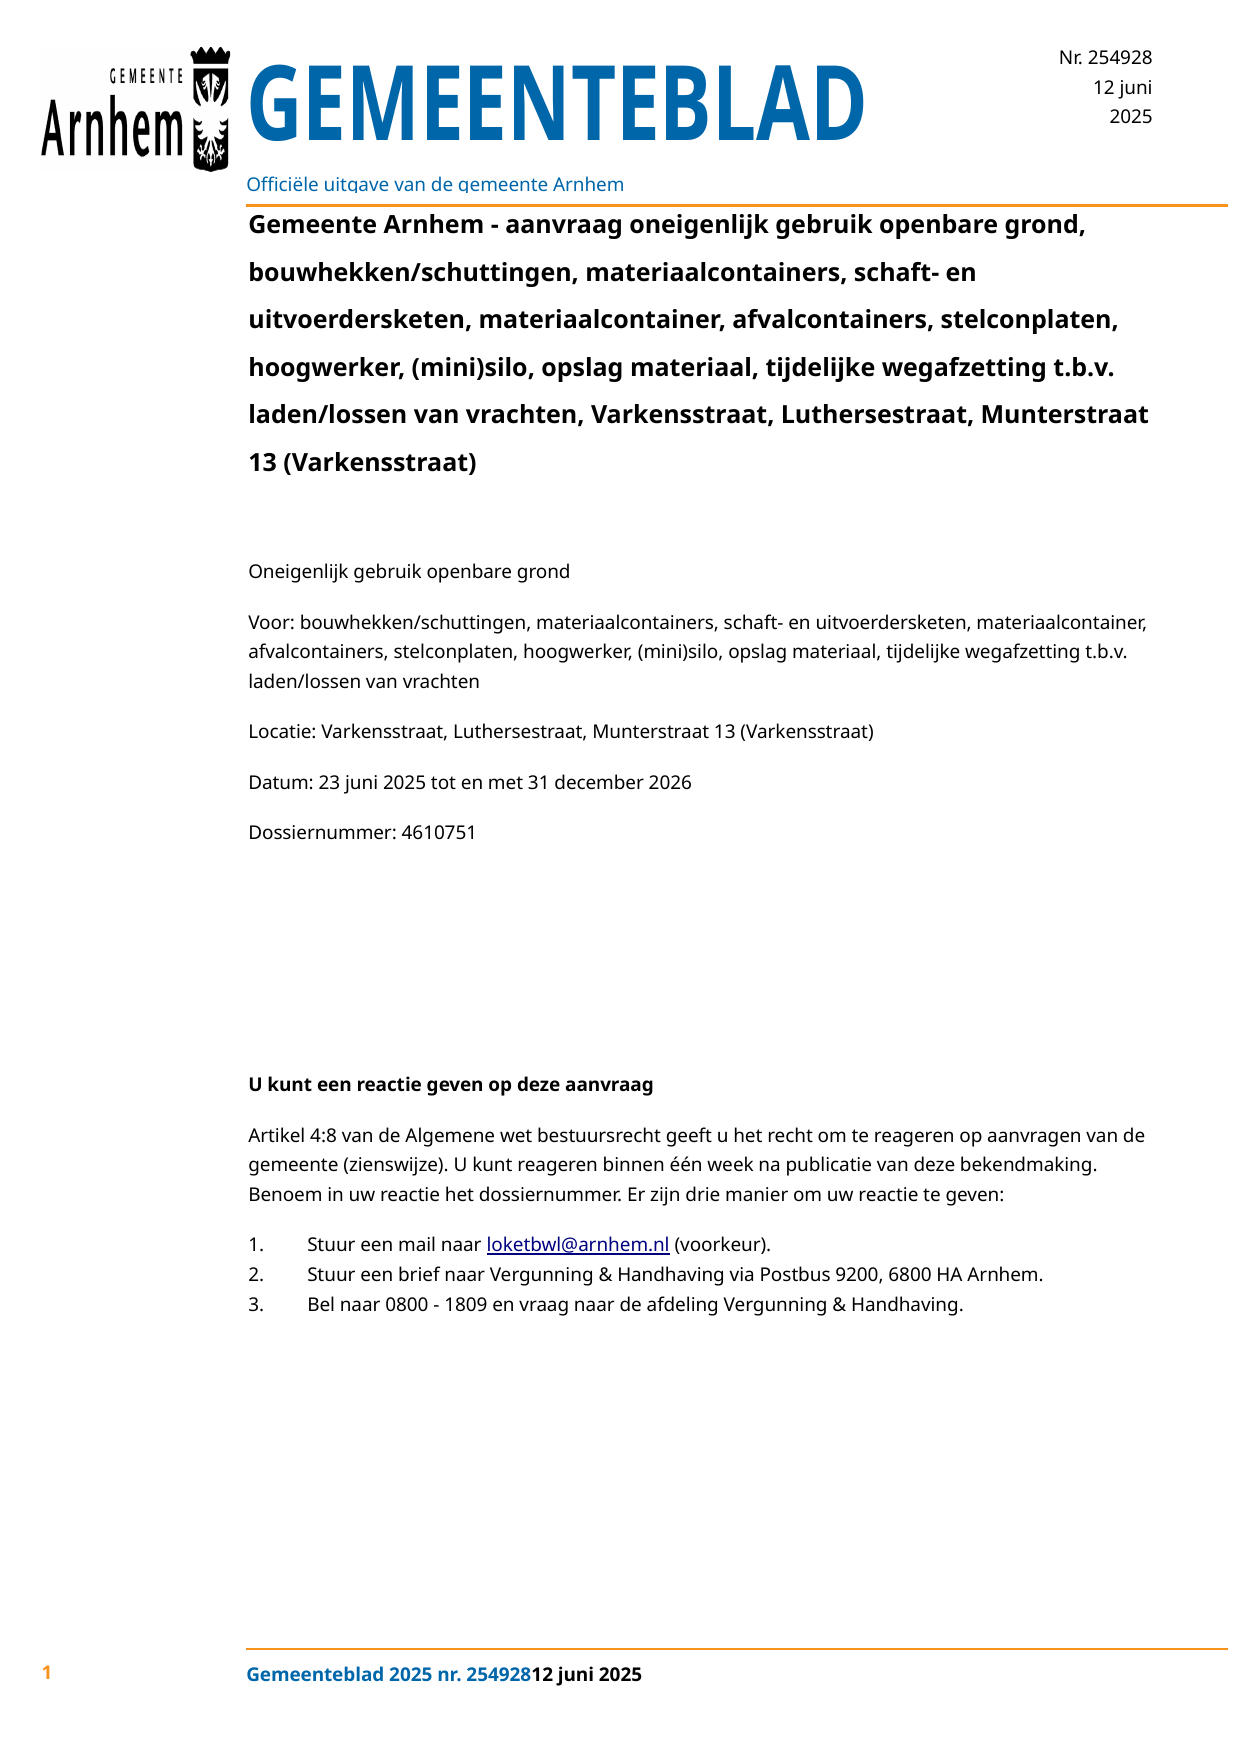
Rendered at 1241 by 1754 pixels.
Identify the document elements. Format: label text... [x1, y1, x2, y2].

text Artikel 4:8 van de Algemene wet bestuursrecht geeft u het recht om te reageren op aanvragen van de gemeente (zienswijze). U kunt reageren binnen één week na publicatie van deze bekendmaking. Benoem in uw reactie het dossiernummer. Er zijn drie manier om uw reactie te geven: [248, 1122, 1152, 1207]
text Datum: 23 juni 2025 tot en met 31 december 2026 [248, 769, 1152, 795]
list Bel naar 0800 - 1809 en vraag naar de afdeling Vergunning & Handhaving. [248, 1291, 1152, 1317]
text Oneigenlijk gebruik openbare grond [248, 559, 1152, 584]
list Stuur een brief naar Vergunning & Handhaving via Postbus 9200, 6800 HA Arnhem. [248, 1261, 1152, 1287]
text Locatie: Varkensstraat, Luthersestraat, Munterstraat 13 (Varkensstraat) [248, 719, 1152, 744]
text Voor: bouwhekken/schuttingen, materiaalcontainers, schaft- en uitvoerdersketen, materiaalcontainer, afvalcontainers, stelconplaten, hoogwerker, (mini)silo, opslag materiaal, tijdelijke wegafzetting t.b.v. laden/lossen van vrachten [248, 609, 1152, 694]
text Dossiernummer: 4610751 [248, 819, 1152, 845]
picture [41, 47, 231, 172]
list Stuur een mail naar loketbwl@arnhem.nl (voorkeur). [248, 1232, 1152, 1257]
text Gemeente Arnhem - aanvraag oneigenlijk gebruik openbare grond, bouwhekken/schuttingen, materiaalcontainers, schaft- en uitvoerdersketen, materiaalcontainer, afvalcontainers, stelconplaten, hoogwerker, (mini)silo, opslag materiaal, tijdelijke wegafzetting t.b.v. laden/lossen van vrachten, Varkensstraat, Luthersestraat, Munterstraat 13 (Varkensstraat) [248, 207, 1152, 479]
text U kunt een reactie geven op deze aanvraag [248, 1072, 1152, 1097]
